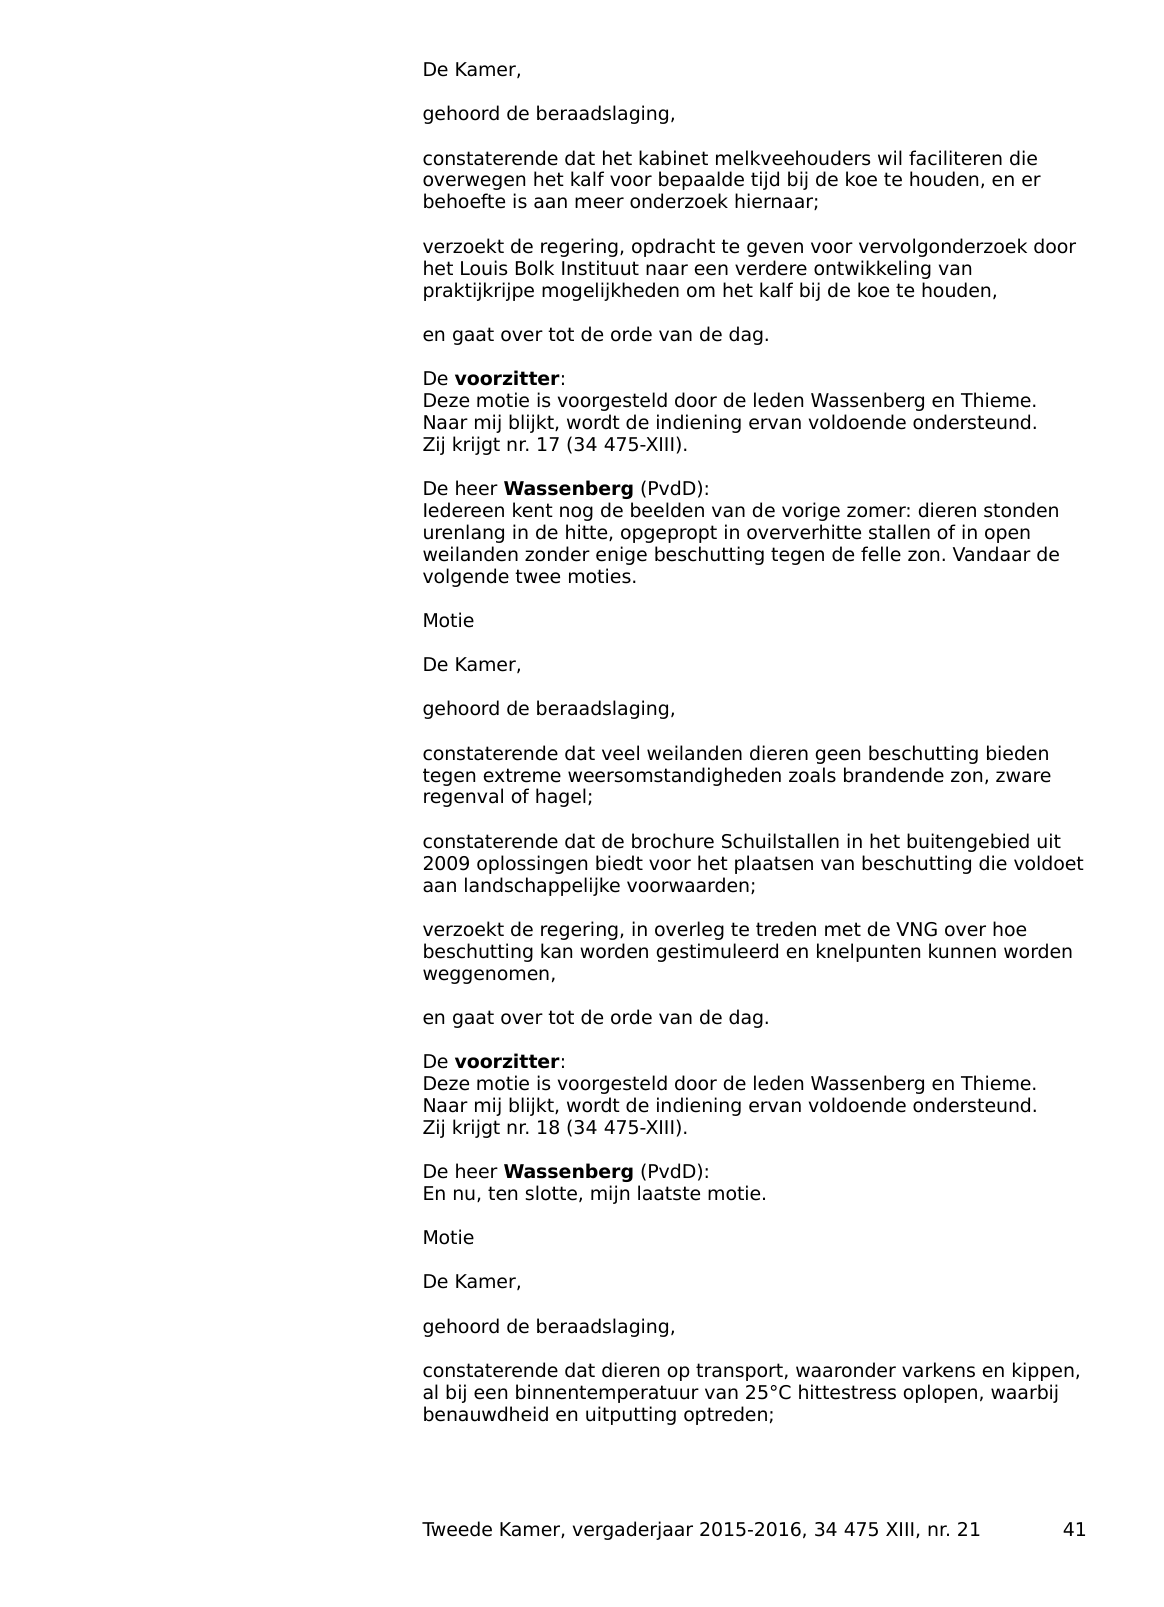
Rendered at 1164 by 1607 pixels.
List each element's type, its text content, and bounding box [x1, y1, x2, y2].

text verzoekt de regering, opdracht te geven voor vervolgonderzoek door het Louis Bolk Instituut naar een verdere ontwikkeling van praktijkrijpe mogelijkheden om het kalf bij de koe te houden, [422, 236, 1087, 301]
text constaterende dat dieren op transport, waaronder varkens en kippen, al bij een binnentemperatuur van 25°C hittestress oplopen, waarbij benauwdheid en uitputting optreden; [422, 1360, 1087, 1426]
text constaterende dat de brochure Schuilstallen in het buitengebied uit 2009 oplossingen biedt voor het plaatsen van beschutting die voldoet aan landschappelijke voorwaarden; [422, 831, 1087, 897]
text Iedereen kent nog de beelden van de vorige zomer: dieren stonden urenlang in de hitte, opgepropt in oververhitte stallen of in open weilanden zonder enige beschutting tegen de felle zon. Vandaar de volgende twee moties. [422, 500, 1087, 588]
text Zij krijgt nr. 17 (34 475-XIII). [422, 434, 1087, 456]
text gehoord de beraadslaging, [422, 698, 1087, 720]
text constaterende dat veel weilanden dieren geen beschutting bieden tegen extreme weersomstandigheden zoals brandende zon, zware regenval of hagel; [422, 742, 1087, 808]
text De Kamer, [422, 654, 1087, 676]
text Motie [422, 610, 1087, 632]
text Deze motie is voorgesteld door de leden Wassenberg en Thieme. Naar mij blijkt, wordt de indiening ervan voldoende ondersteund. [422, 390, 1087, 434]
text gehoord de beraadslaging, [422, 103, 1087, 125]
text Zij krijgt nr. 18 (34 475-XIII). [422, 1117, 1087, 1139]
text En nu, ten slotte, mijn laatste motie. [422, 1183, 1087, 1205]
text De heer Wassenberg (PvdD): [422, 478, 1087, 500]
text constaterende dat het kabinet melkveehouders wil faciliteren die overwegen het kalf voor bepaalde tijd bij de koe te houden, en er behoefte is aan meer onderzoek hiernaar; [422, 147, 1087, 213]
text Deze motie is voorgesteld door de leden Wassenberg en Thieme. Naar mij blijkt, wordt de indiening ervan voldoende ondersteund. [422, 1073, 1087, 1117]
text De Kamer, [422, 1271, 1087, 1293]
text De voorzitter: [422, 368, 1087, 390]
text gehoord de beraadslaging, [422, 1316, 1087, 1338]
text De voorzitter: [422, 1051, 1087, 1073]
text Motie [422, 1227, 1087, 1249]
text en gaat over tot de orde van de dag. [422, 324, 1087, 346]
text De heer Wassenberg (PvdD): [422, 1161, 1087, 1183]
text De Kamer, [422, 59, 1087, 81]
text verzoekt de regering, in overleg te treden met de VNG over hoe beschutting kan worden gestimuleerd en knelpunten kunnen worden weggenomen, [422, 919, 1087, 985]
text en gaat over tot de orde van de dag. [422, 1007, 1087, 1029]
